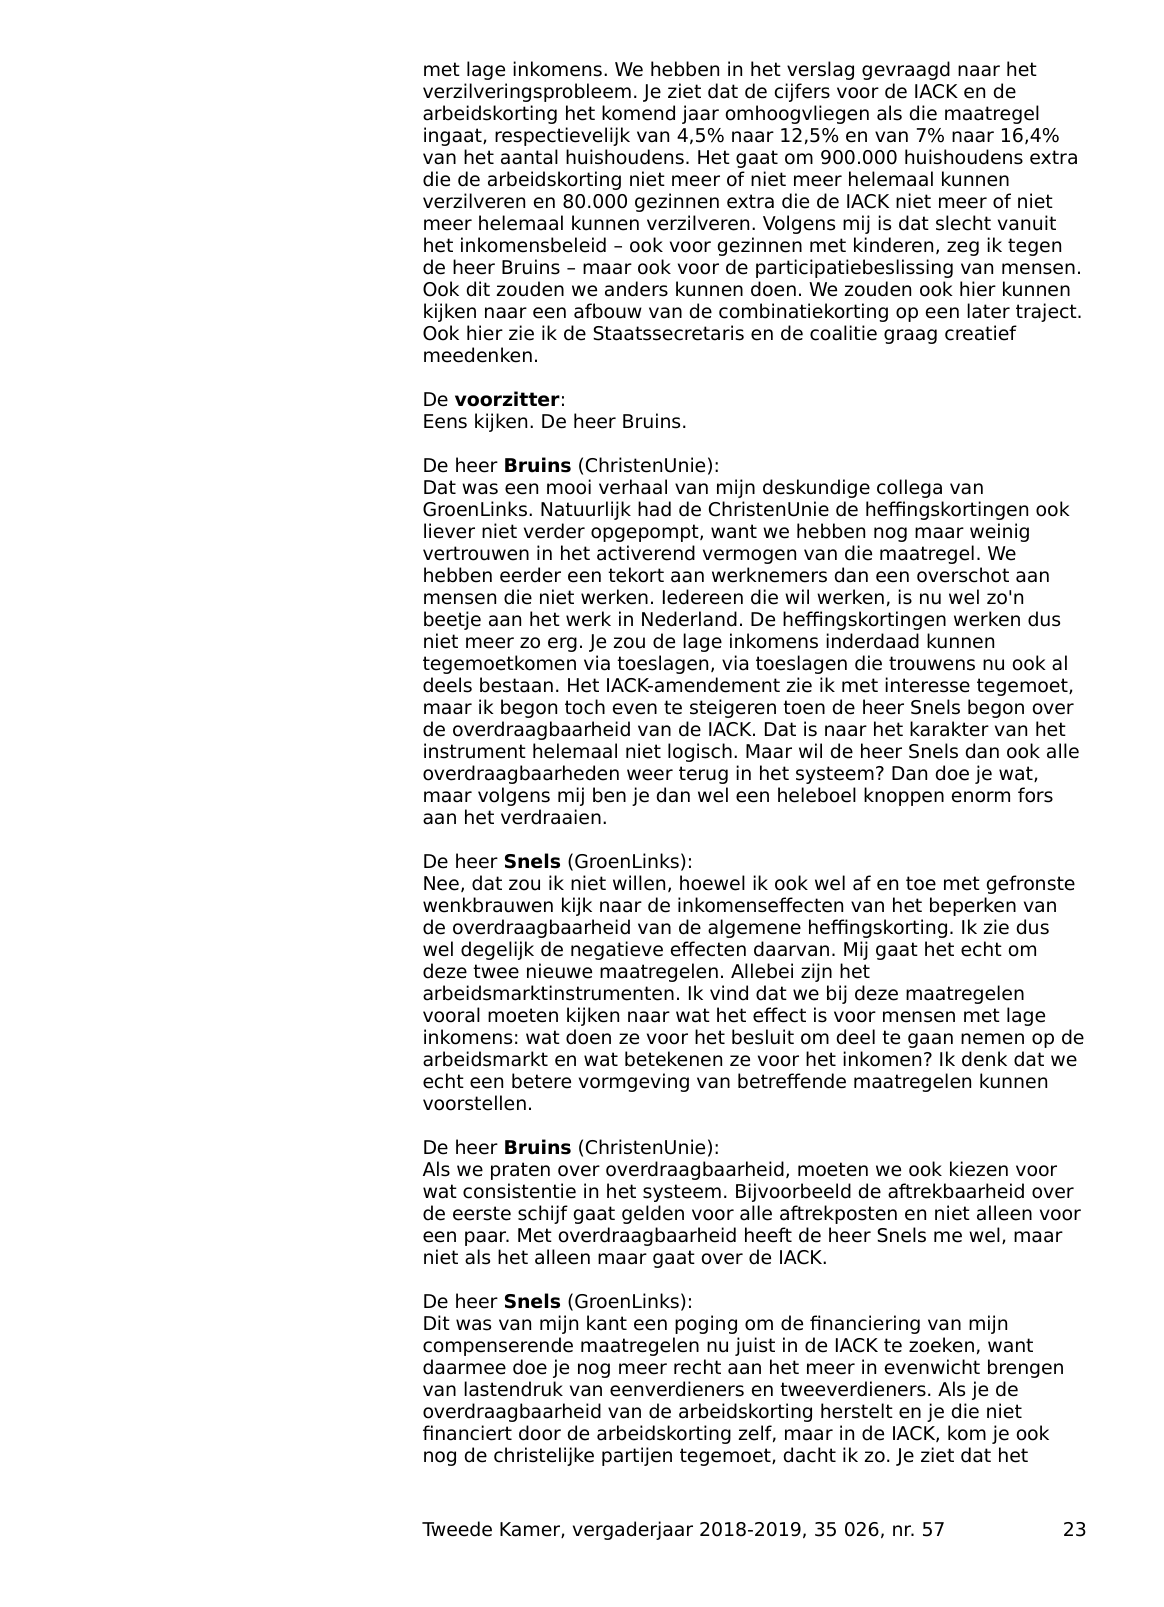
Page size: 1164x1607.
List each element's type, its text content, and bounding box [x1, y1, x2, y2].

text met lage inkomens. We hebben in het verslag gevraagd naar het verzilveringsprobleem. Je ziet dat de cijfers voor de IACK en de arbeidskorting het komend jaar omhoogvliegen als die maatregel ingaat, respectievelijk van 4,5% naar 12,5% en van 7% naar 16,4% van het aantal huishoudens. Het gaat om 900.000 huishoudens extra die de arbeidskorting niet meer of niet meer helemaal kunnen verzilveren en 80.000 gezinnen extra die de IACK niet meer of niet meer helemaal kunnen verzilveren. Volgens mij is dat slecht vanuit het inkomensbeleid – ook voor gezinnen met kinderen, zeg ik tegen de heer Bruins – maar ook voor de participatiebeslissing van mensen. Ook dit zouden we anders kunnen doen. We zouden ook hier kunnen kijken naar een afbouw van de combinatiekorting op een later traject. Ook hier zie ik de Staatssecretaris en de coalitie graag creatief meedenken. [422, 59, 1087, 367]
text De heer Snels (GroenLinks): [422, 851, 1087, 873]
text Als we praten over overdraagbaarheid, moeten we ook kiezen voor wat consistentie in het systeem. Bijvoorbeeld de aftrekbaarheid over de eerste schijf gaat gelden voor alle aftrekposten en niet alleen voor een paar. Met overdraagbaarheid heeft de heer Snels me wel, maar niet als het alleen maar gaat over de IACK. [422, 1159, 1087, 1269]
text De heer Snels (GroenLinks): [422, 1291, 1087, 1313]
text Eens kijken. De heer Bruins. [422, 411, 1087, 433]
text Dit was van mijn kant een poging om de financiering van mijn compenserende maatregelen nu juist in de IACK te zoeken, want daarmee doe je nog meer recht aan het meer in evenwicht brengen van lastendruk van eenverdieners en tweeverdieners. Als je de overdraagbaarheid van de arbeidskorting herstelt en je die niet financiert door de arbeidskorting zelf, maar in de IACK, kom je ook nog de christelijke partijen tegemoet, dacht ik zo. Je ziet dat het [422, 1313, 1087, 1467]
text De heer Bruins (ChristenUnie): [422, 1137, 1087, 1159]
text Dat was een mooi verhaal van mijn deskundige collega van GroenLinks. Natuurlijk had de ChristenUnie de heffingskortingen ook liever niet verder opgepompt, want we hebben nog maar weinig vertrouwen in het activerend vermogen van die maatregel. We hebben eerder een tekort aan werknemers dan een overschot aan mensen die niet werken. Iedereen die wil werken, is nu wel zo'n beetje aan het werk in Nederland. De heffingskortingen werken dus niet meer zo erg. Je zou de lage inkomens inderdaad kunnen tegemoetkomen via toeslagen, via toeslagen die trouwens nu ook al deels bestaan. Het IACK-amendement zie ik met interesse tegemoet, maar ik begon toch even te steigeren toen de heer Snels begon over de overdraagbaarheid van de IACK. Dat is naar het karakter van het instrument helemaal niet logisch. Maar wil de heer Snels dan ook alle overdraagbaarheden weer terug in het systeem? Dan doe je wat, maar volgens mij ben je dan wel een heleboel knoppen enorm fors aan het verdraaien. [422, 477, 1087, 829]
text De voorzitter: [422, 389, 1087, 411]
text Nee, dat zou ik niet willen, hoewel ik ook wel af en toe met gefronste wenkbrauwen kijk naar de inkomenseffecten van het beperken van de overdraagbaarheid van de algemene heffingskorting. Ik zie dus wel degelijk de negatieve effecten daarvan. Mij gaat het echt om deze twee nieuwe maatregelen. Allebei zijn het arbeidsmarktinstrumenten. Ik vind dat we bij deze maatregelen vooral moeten kijken naar wat het effect is voor mensen met lage inkomens: wat doen ze voor het besluit om deel te gaan nemen op de arbeidsmarkt en wat betekenen ze voor het inkomen? Ik denk dat we echt een betere vormgeving van betreffende maatregelen kunnen voorstellen. [422, 873, 1087, 1115]
text De heer Bruins (ChristenUnie): [422, 455, 1087, 477]
